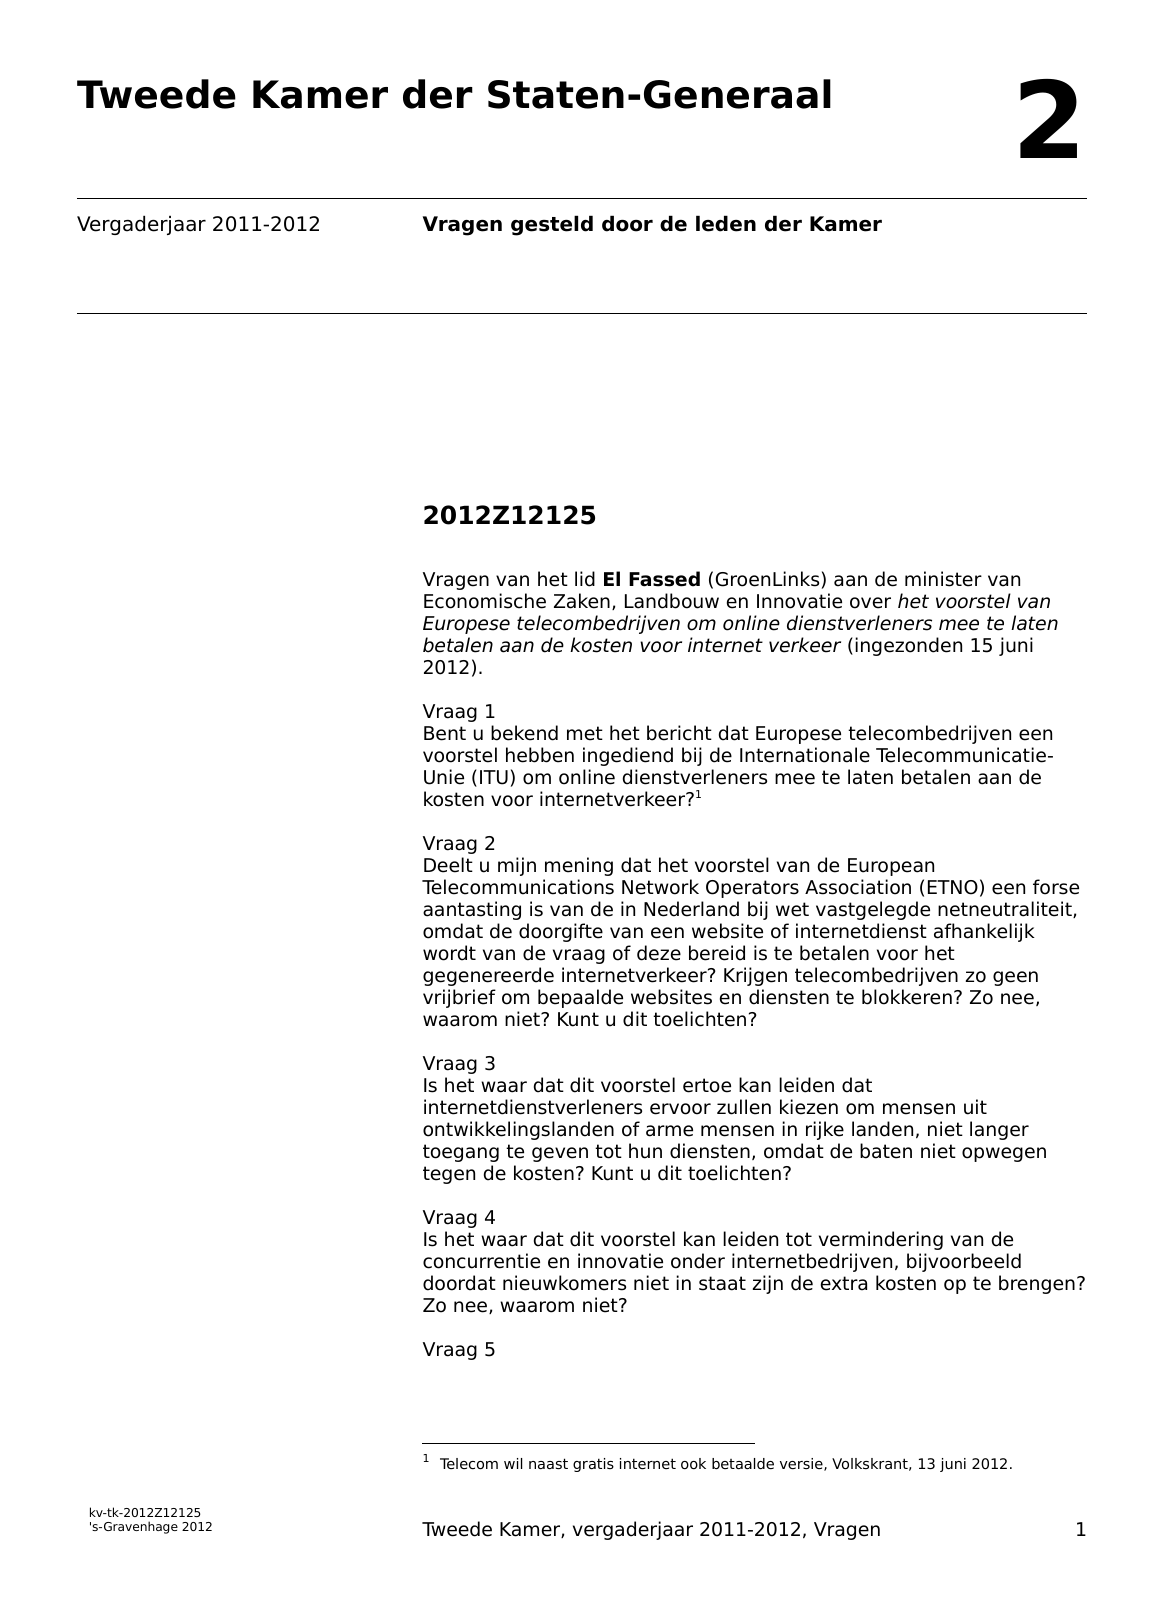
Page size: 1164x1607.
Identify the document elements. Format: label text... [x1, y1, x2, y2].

text Vraag 5 [422, 1339, 1087, 1361]
text 's-Gravenhage 2012 [88, 1520, 323, 1534]
table_header 2 [886, 59, 1087, 198]
text 2012Z12125 [422, 501, 1087, 531]
table_header Tweede Kamer der Staten-Generaal [77, 59, 886, 198]
text Vraag 1 [422, 701, 1087, 723]
text Deelt u mijn mening dat het voorstel van de European Telecommunications Network Operators Association (ETNO) een forse aantasting is van de in Nederland bij wet vastgelegde netneutraliteit, omdat de doorgifte van een website of internetdienst afhankelijk wordt van de vraag of deze bereid is te betalen voor het gegenereerde internetverkeer? Krijgen telecombedrijven zo geen vrijbrief om bepaalde websites en diensten te blokkeren? Zo nee, waarom niet? Kunt u dit toelichten? [422, 855, 1087, 1031]
text Vraag 3 [422, 1053, 1087, 1075]
text kv-tk-2012Z12125 [88, 1506, 323, 1520]
text Is het waar dat dit voorstel kan leiden tot vermindering van de concurrentie en innovatie onder internetbedrijven, bijvoorbeeld doordat nieuwkomers niet in staat zijn de extra kosten op te brengen? Zo nee, waarom niet? [422, 1229, 1087, 1317]
text Vragen van het lid El Fassed (GroenLinks) aan de minister van Economische Zaken, Landbouw en Innovatie over het voorstel van Europese telecombedrijven om online dienstverleners mee te laten betalen aan de kosten voor internet verkeer (ingezonden 15 juni 2012). [422, 569, 1087, 679]
table_cell Vragen gesteld door de leden der Kamer [422, 199, 1087, 313]
table_cell Vergaderjaar 2011-2012 [77, 199, 422, 313]
text Is het waar dat dit voorstel ertoe kan leiden dat internetdienstverleners ervoor zullen kiezen om mensen uit ontwikkelingslanden of arme mensen in rijke landen, niet langer toegang te geven tot hun diensten, omdat de baten niet opwegen tegen de kosten? Kunt u dit toelichten? [422, 1075, 1087, 1185]
text Bent u bekend met het bericht dat Europese telecombedrijven een voorstel hebben ingediend bij de Internationale Telecommunicatie-Unie (ITU) om online dienstverleners mee te laten betalen aan de kosten voor internetverkeer? [422, 723, 1087, 811]
text Vraag 4 [422, 1207, 1087, 1229]
text Telecom wil naast gratis internet ook betaalde versie, Volkskrant, 13 juni 2012. [422, 1452, 1087, 1474]
text Vraag 2 [422, 833, 1087, 855]
